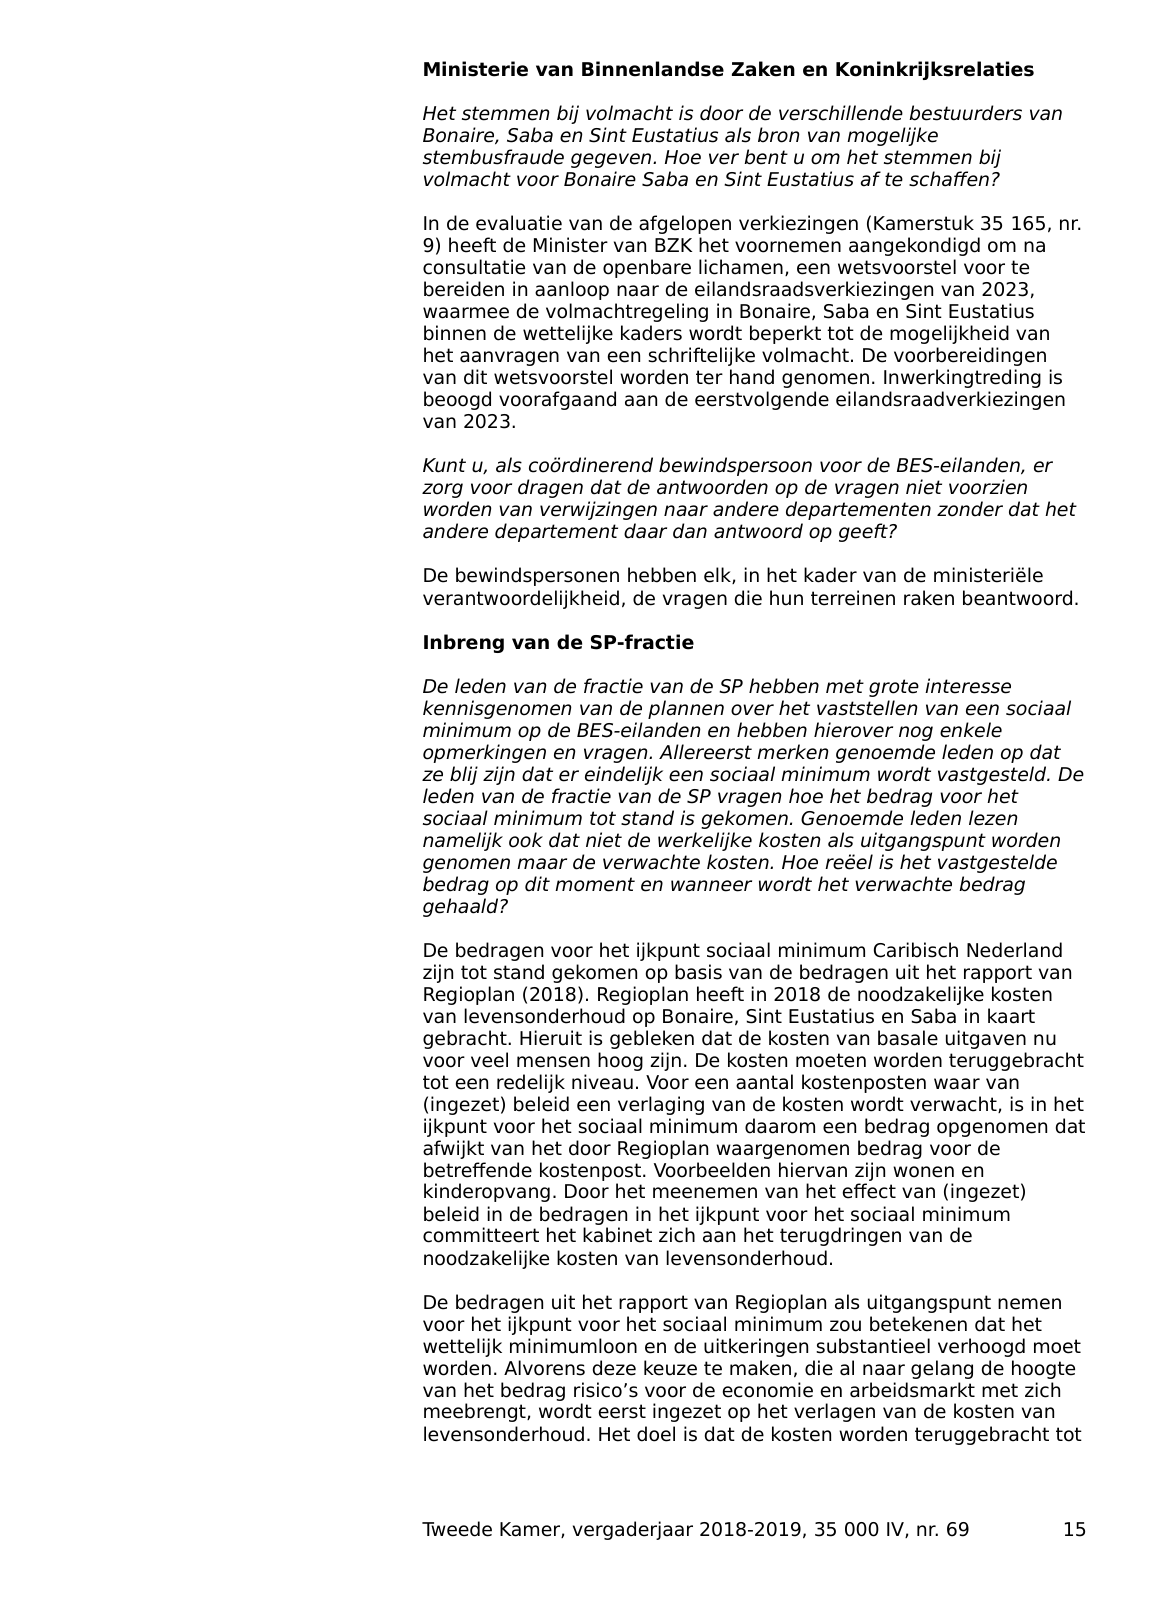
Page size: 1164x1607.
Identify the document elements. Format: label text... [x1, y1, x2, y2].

text De bewindspersonen hebben elk, in het kader van de ministeriële verantwoordelijkheid, de vragen die hun terreinen raken beantwoord. [422, 565, 1087, 609]
subtitle Ministerie van Binnenlandse Zaken en Koninkrijksrelaties [422, 59, 1087, 81]
subtitle Inbreng van de SP-fractie [422, 632, 1087, 653]
text Het stemmen bij volmacht is door de verschillende bestuurders van Bonaire, Saba en Sint Eustatius als bron van mogelijke stembusfraude gegeven. Hoe ver bent u om het stemmen bij volmacht voor Bonaire Saba en Sint Eustatius af te schaffen? [422, 103, 1087, 191]
text De bedragen voor het ijkpunt sociaal minimum Caribisch Nederland zijn tot stand gekomen op basis van de bedragen uit het rapport van Regioplan (2018). Regioplan heeft in 2018 de noodzakelijke kosten van levensonderhoud op Bonaire, Sint Eustatius en Saba in kaart gebracht. Hieruit is gebleken dat de kosten van basale uitgaven nu voor veel mensen hoog zijn. De kosten moeten worden teruggebracht tot een redelijk niveau. Voor een aantal kostenposten waar van (ingezet) beleid een verlaging van de kosten wordt verwacht, is in het ijkpunt voor het sociaal minimum daarom een bedrag opgenomen dat afwijkt van het door Regioplan waargenomen bedrag voor de betreffende kostenpost. Voorbeelden hiervan zijn wonen en kinderopvang. Door het meenemen van het effect van (ingezet) beleid in de bedragen in het ijkpunt voor het sociaal minimum committeert het kabinet zich aan het terugdringen van de noodzakelijke kosten van levensonderhoud. [422, 940, 1087, 1269]
text De bedragen uit het rapport van Regioplan als uitgangspunt nemen voor het ijkpunt voor het sociaal minimum zou betekenen dat het wettelijk minimumloon en de uitkeringen substantieel verhoogd moet worden. Alvorens deze keuze te maken, die al naar gelang de hoogte van het bedrag risico’s voor de economie en arbeidsmarkt met zich meebrengt, wordt eerst ingezet op het verlagen van de kosten van levensonderhoud. Het doel is dat de kosten worden teruggebracht tot [422, 1292, 1087, 1445]
text In de evaluatie van de afgelopen verkiezingen (Kamerstuk 35 165, nr. 9) heeft de Minister van BZK het voornemen aangekondigd om na consultatie van de openbare lichamen, een wetsvoorstel voor te bereiden in aanloop naar de eilandsraadsverkiezingen van 2023, waarmee de volmachtregeling in Bonaire, Saba en Sint Eustatius binnen de wettelijke kaders wordt beperkt tot de mogelijkheid van het aanvragen van een schriftelijke volmacht. De voorbereidingen van dit wetsvoorstel worden ter hand genomen. Inwerkingtreding is beoogd voorafgaand aan de eerstvolgende eilandsraadverkiezingen van 2023. [422, 213, 1087, 433]
text Kunt u, als coördinerend bewindspersoon voor de BES-eilanden, er zorg voor dragen dat de antwoorden op de vragen niet voorzien worden van verwijzingen naar andere departementen zonder dat het andere departement daar dan antwoord op geeft? [422, 455, 1087, 543]
text De leden van de fractie van de SP hebben met grote interesse kennisgenomen van de plannen over het vaststellen van een sociaal minimum op de BES-eilanden en hebben hierover nog enkele opmerkingen en vragen. Allereerst merken genoemde leden op dat ze blij zijn dat er eindelijk een sociaal minimum wordt vastgesteld. De leden van de fractie van de SP vragen hoe het bedrag voor het sociaal minimum tot stand is gekomen. Genoemde leden lezen namelijk ook dat niet de werkelijke kosten als uitgangspunt worden genomen maar de verwachte kosten. Hoe reëel is het vastgestelde bedrag op dit moment en wanneer wordt het verwachte bedrag gehaald? [422, 676, 1087, 917]
